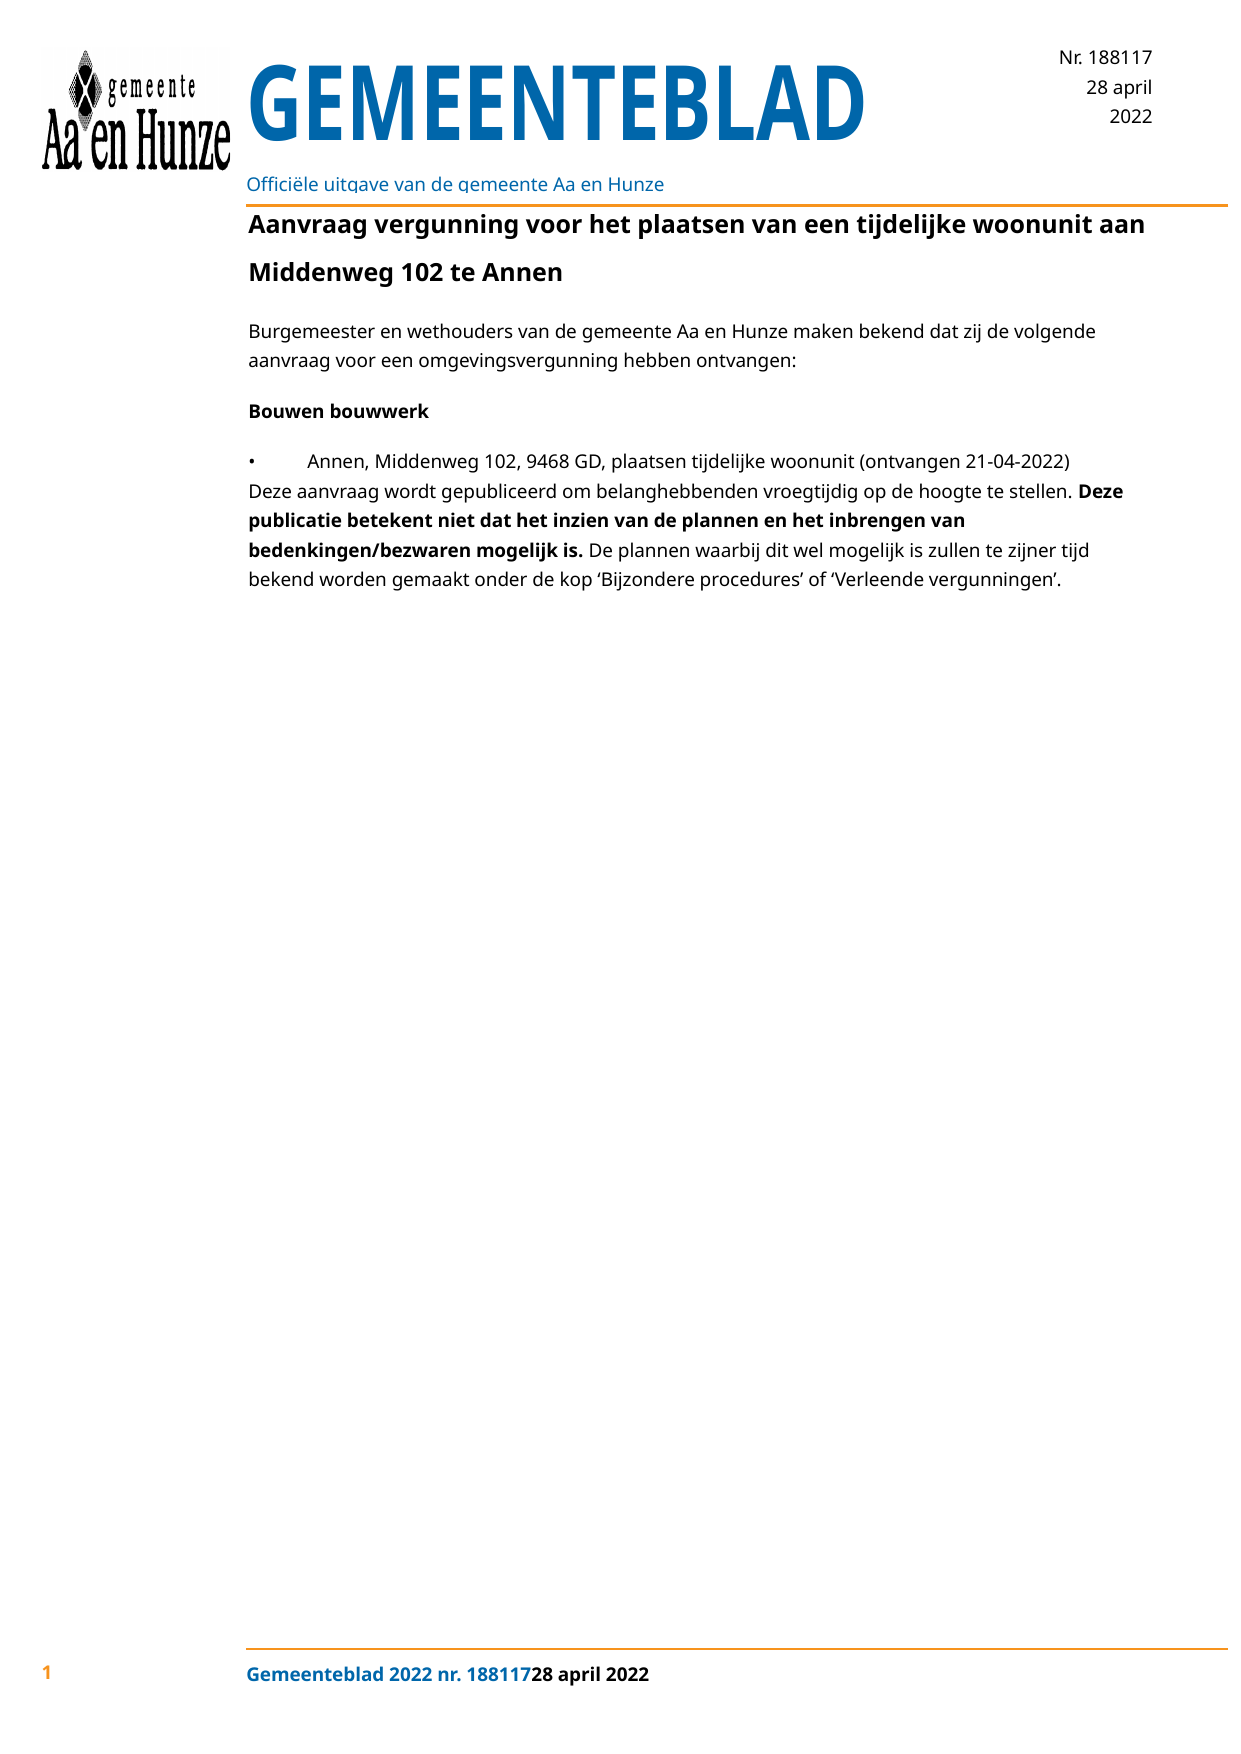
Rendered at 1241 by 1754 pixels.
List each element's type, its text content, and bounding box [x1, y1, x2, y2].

picture [41, 47, 231, 172]
list Annen, Middenweg 102, 9468 GD, plaatsen tijdelijke woonunit (ontvangen 21-04-2022) [248, 448, 1152, 474]
text Deze aanvraag wordt gepubliceerd om belanghebbenden vroegtijdig op de hoogte te stellen. Deze publicatie betekent niet dat het inzien van de plannen en het inbrengen van bedenkingen/bezwaren mogelijk is. De plannen waarbij dit wel mogelijk is zullen te zijner tijd bekend worden gemaakt onder de kop ‘Bijzondere procedures’ of ‘Verleende vergunningen’. [248, 478, 1152, 592]
text Burgemeester en wethouders van de gemeente Aa en Hunze maken bekend dat zij de volgende aanvraag voor een omgevingsvergunning hebben ontvangen: [248, 318, 1152, 373]
text Bouwen bouwwerk [248, 398, 1152, 424]
text Aanvraag vergunning voor het plaatsen van een tijdelijke woonunit aan Middenweg 102 te Annen [248, 207, 1152, 288]
